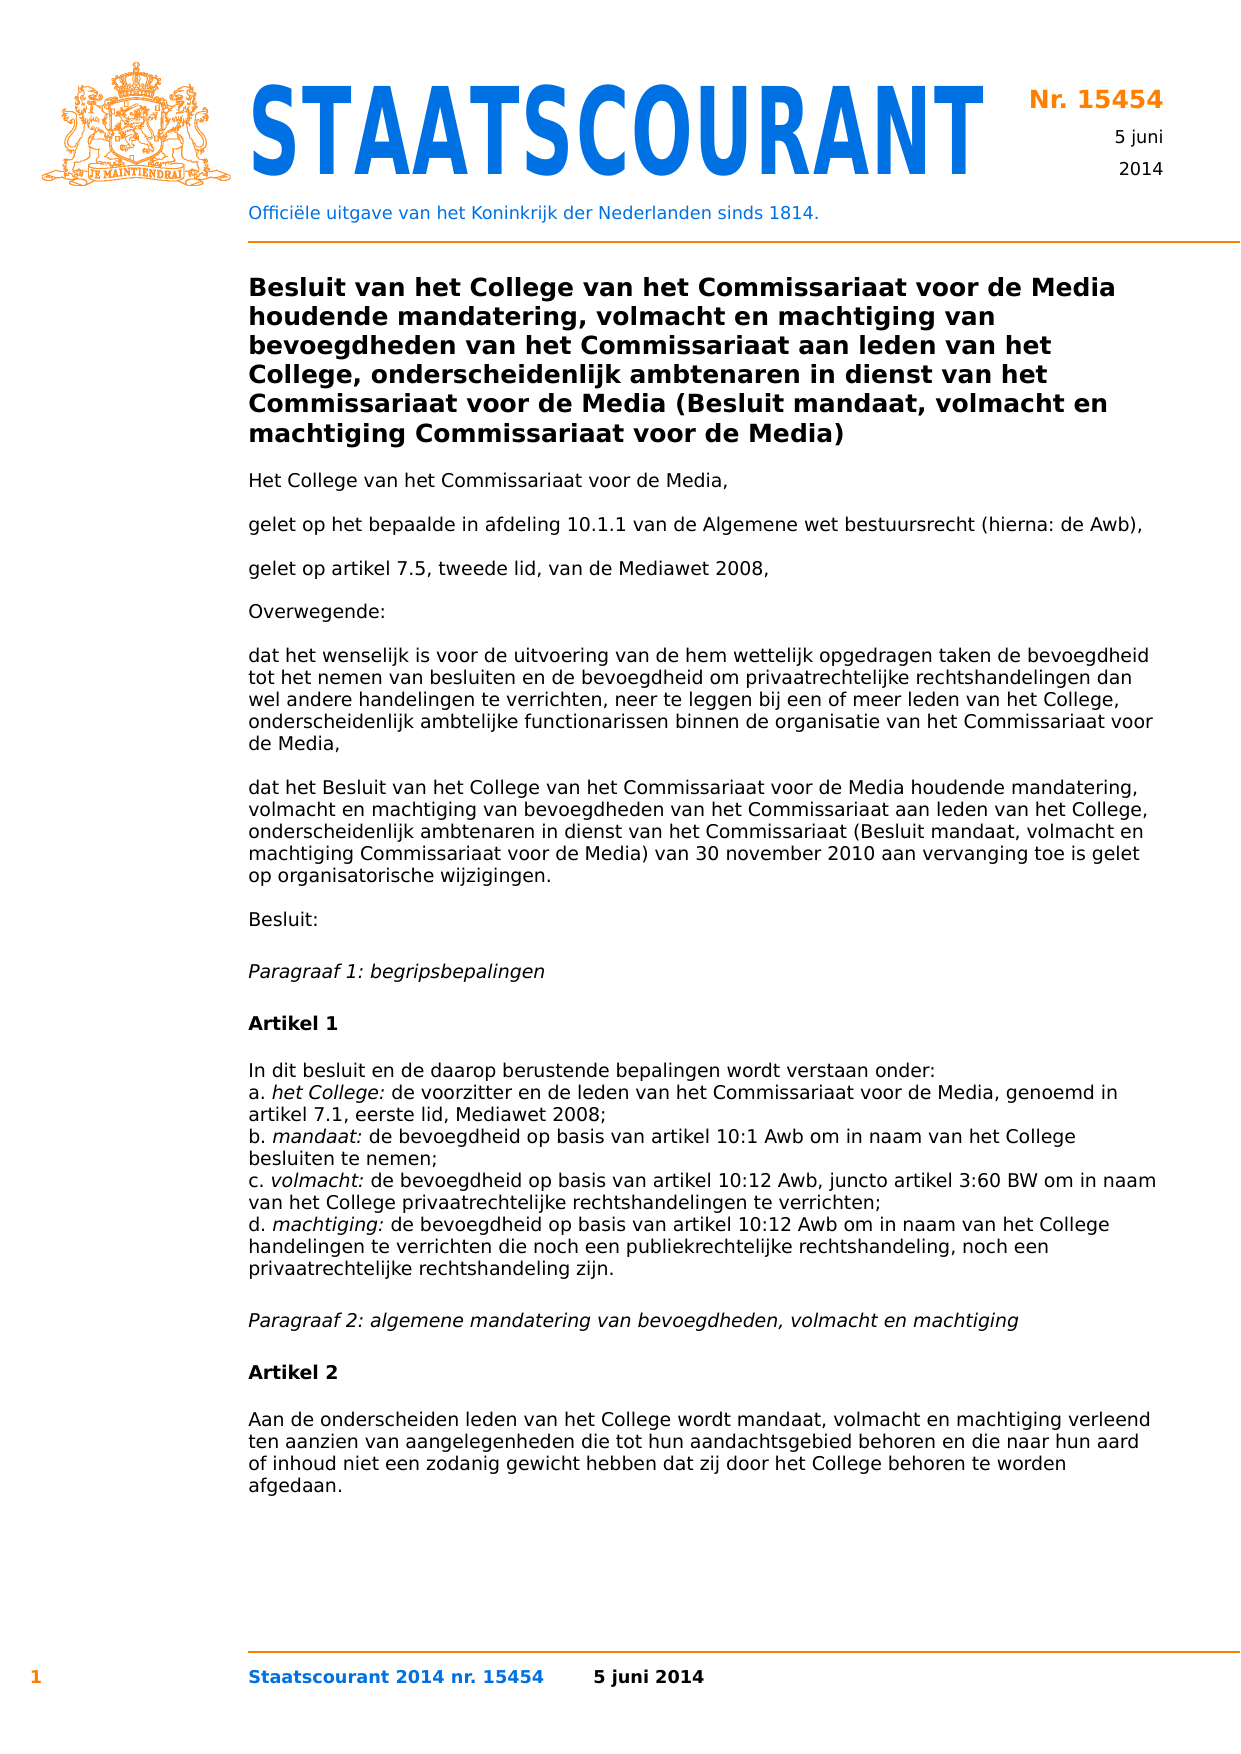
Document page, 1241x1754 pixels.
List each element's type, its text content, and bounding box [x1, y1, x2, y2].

text dat het wenselijk is voor de uitvoering van de hem wettelijk opgedragen taken de bevoegdheid tot het nemen van besluiten en de bevoegdheid om privaatrechtelijke rechtshandelingen dan wel andere handelingen te verrichten, neer te leggen bij een of meer leden van het College, onderscheidenlijk ambtelijke functionarissen binnen de organisatie van het Commissariaat voor de Media, [248, 645, 1163, 755]
text c. volmacht: de bevoegdheid op basis van artikel 10:12 Awb, juncto artikel 3:60 BW om in naam van het College privaatrechtelijke rechtshandelingen te verrichten; [248, 1170, 1163, 1214]
text a. het College: de voorzitter en de leden van het Commissariaat voor de Media, genoemd in artikel 7.1, eerste lid, Mediawet 2008; [248, 1082, 1163, 1126]
table_header STAATSCOURANT [248, 62, 998, 203]
table_header Nr. 15454 [998, 62, 1240, 121]
picture [41, 62, 231, 186]
text Aan de onderscheiden leden van het College wordt mandaat, volmacht en machtiging verleend ten aanzien van aangelegenheden die tot hun aandachtsgebied behoren en die naar hun aard of inhoud niet een zodanig gewicht hebben dat zij door het College behoren te worden afgedaan. [248, 1408, 1163, 1496]
subtitle Artikel 1 [248, 1013, 1163, 1035]
table_cell Officiële uitgave van het Koninkrijk der Nederlanden sinds 1814. [248, 203, 1240, 241]
text gelet op het bepaalde in afdeling 10.1.1 van de Algemene wet bestuursrecht (hierna: de Awb), [248, 514, 1163, 536]
table_header [25, 62, 248, 241]
text d. machtiging: de bevoegdheid op basis van artikel 10:12 Awb om in naam van het College handelingen te verrichten die noch een publiekrechtelijke rechtshandeling, noch een privaatrechtelijke rechtshandeling zijn. [248, 1214, 1163, 1279]
subtitle Paragraaf 1: begripsbepalingen [248, 961, 1163, 983]
text Overwegende: [248, 601, 1163, 623]
text dat het Besluit van het College van het Commissariaat voor de Media houdende mandatering, volmacht en machtiging van bevoegdheden van het Commissariaat aan leden van het College, onderscheidenlijk ambtenaren in dienst van het Commissariaat (Besluit mandaat, volmacht en machtiging Commissariaat voor de Media) van 30 november 2010 aan vervanging toe is gelet op organisatorische wijzigingen. [248, 777, 1163, 887]
subtitle Paragraaf 2: algemene mandatering van bevoegdheden, volmacht en machtiging [248, 1309, 1163, 1332]
text b. mandaat: de bevoegdheid op basis van artikel 10:1 Awb om in naam van het College besluiten te nemen; [248, 1126, 1163, 1170]
table_cell 2014 [998, 153, 1240, 203]
text Het College van het Commissariaat voor de Media, [248, 470, 1163, 492]
text In dit besluit en de daarop berustende bepalingen wordt verstaan onder: [248, 1060, 1163, 1082]
table_cell 5 juni [998, 121, 1240, 153]
subtitle Artikel 2 [248, 1362, 1163, 1383]
subtitle Besluit van het College van het Commissariaat voor de Media houdende mandatering, volmacht en machtiging van bevoegdheden van het Commissariaat aan leden van het College, onderscheidenlijk ambtenaren in dienst van het Commissariaat voor de Media (Besluit mandaat, volmacht en machtiging Commissariaat voor de Media) [248, 273, 1163, 448]
text gelet op artikel 7.5, tweede lid, van de Mediawet 2008, [248, 558, 1163, 579]
text Besluit: [248, 909, 1163, 931]
